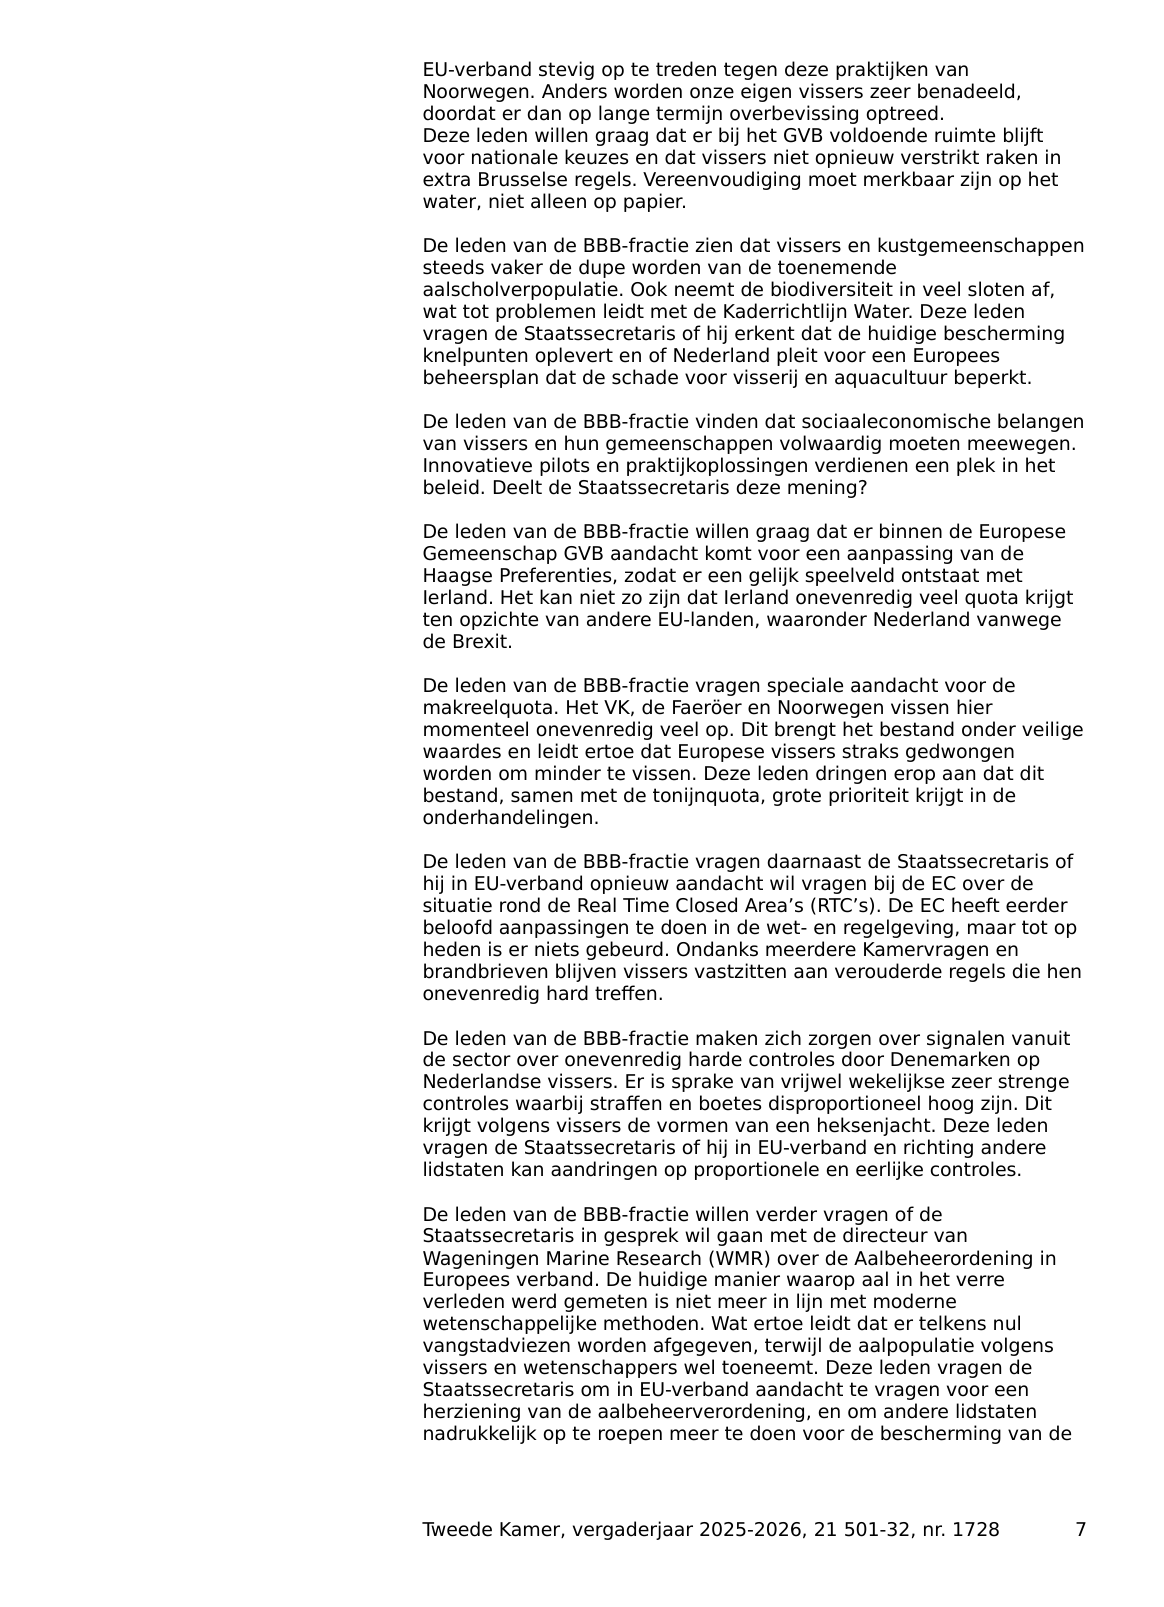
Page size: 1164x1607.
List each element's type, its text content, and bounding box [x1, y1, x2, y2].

text De leden van de BBB-fractie vragen speciale aandacht voor de makreelquota. Het VK, de Faeröer en Noorwegen vissen hier momenteel onevenredig veel op. Dit brengt het bestand onder veilige waardes en leidt ertoe dat Europese vissers straks gedwongen worden om minder te vissen. Deze leden dringen erop aan dat dit bestand, samen met de tonijnquota, grote prioriteit krijgt in de onderhandelingen. [422, 675, 1087, 829]
text De leden van de BBB-fractie zien dat vissers en kustgemeenschappen steeds vaker de dupe worden van de toenemende aalscholverpopulatie. Ook neemt de biodiversiteit in veel sloten af, wat tot problemen leidt met de Kaderrichtlijn Water. Deze leden vragen de Staatssecretaris of hij erkent dat de huidige bescherming knelpunten oplevert en of Nederland pleit voor een Europees beheersplan dat de schade voor visserij en aquacultuur beperkt. [422, 235, 1087, 389]
text EU-verband stevig op te treden tegen deze praktijken van Noorwegen. Anders worden onze eigen vissers zeer benadeeld, doordat er dan op lange termijn overbevissing optreed. [422, 59, 1087, 125]
text De leden van de BBB-fractie vinden dat sociaaleconomische belangen van vissers en hun gemeenschappen volwaardig moeten meewegen. Innovatieve pilots en praktijkoplossingen verdienen een plek in het beleid. Deelt de Staatssecretaris deze mening? [422, 411, 1087, 499]
text De leden van de BBB-fractie maken zich zorgen over signalen vanuit de sector over onevenredig harde controles door Denemarken op Nederlandse vissers. Er is sprake van vrijwel wekelijkse zeer strenge controles waarbij straffen en boetes disproportioneel hoog zijn. Dit krijgt volgens vissers de vormen van een heksenjacht. Deze leden vragen de Staatssecretaris of hij in EU-verband en richting andere lidstaten kan aandringen op proportionele en eerlijke controles. [422, 1027, 1087, 1181]
text De leden van de BBB-fractie vragen daarnaast de Staatssecretaris of hij in EU-verband opnieuw aandacht wil vragen bij de EC over de situatie rond de Real Time Closed Area’s (RTC’s). De EC heeft eerder beloofd aanpassingen te doen in de wet- en regelgeving, maar tot op heden is er niets gebeurd. Ondanks meerdere Kamervragen en brandbrieven blijven vissers vastzitten aan verouderde regels die hen onevenredig hard treffen. [422, 851, 1087, 1005]
text De leden van de BBB-fractie willen graag dat er binnen de Europese Gemeenschap GVB aandacht komt voor een aanpassing van de Haagse Preferenties, zodat er een gelijk speelveld ontstaat met Ierland. Het kan niet zo zijn dat Ierland onevenredig veel quota krijgt ten opzichte van andere EU-landen, waaronder Nederland vanwege de Brexit. [422, 521, 1087, 653]
text De leden van de BBB-fractie willen verder vragen of de Staatssecretaris in gesprek wil gaan met de directeur van Wageningen Marine Research (WMR) over de Aalbeheerordening in Europees verband. De huidige manier waarop aal in het verre verleden werd gemeten is niet meer in lijn met moderne wetenschappelijke methoden. Wat ertoe leidt dat er telkens nul vangstadviezen worden afgegeven, terwijl de aalpopulatie volgens vissers en wetenschappers wel toeneemt. Deze leden vragen de Staatssecretaris om in EU-verband aandacht te vragen voor een herziening van de aalbeheerverordening, en om andere lidstaten nadrukkelijk op te roepen meer te doen voor de bescherming van de [422, 1203, 1087, 1445]
text Deze leden willen graag dat er bij het GVB voldoende ruimte blijft voor nationale keuzes en dat vissers niet opnieuw verstrikt raken in extra Brusselse regels. Vereenvoudiging moet merkbaar zijn op het water, niet alleen op papier. [422, 125, 1087, 213]
